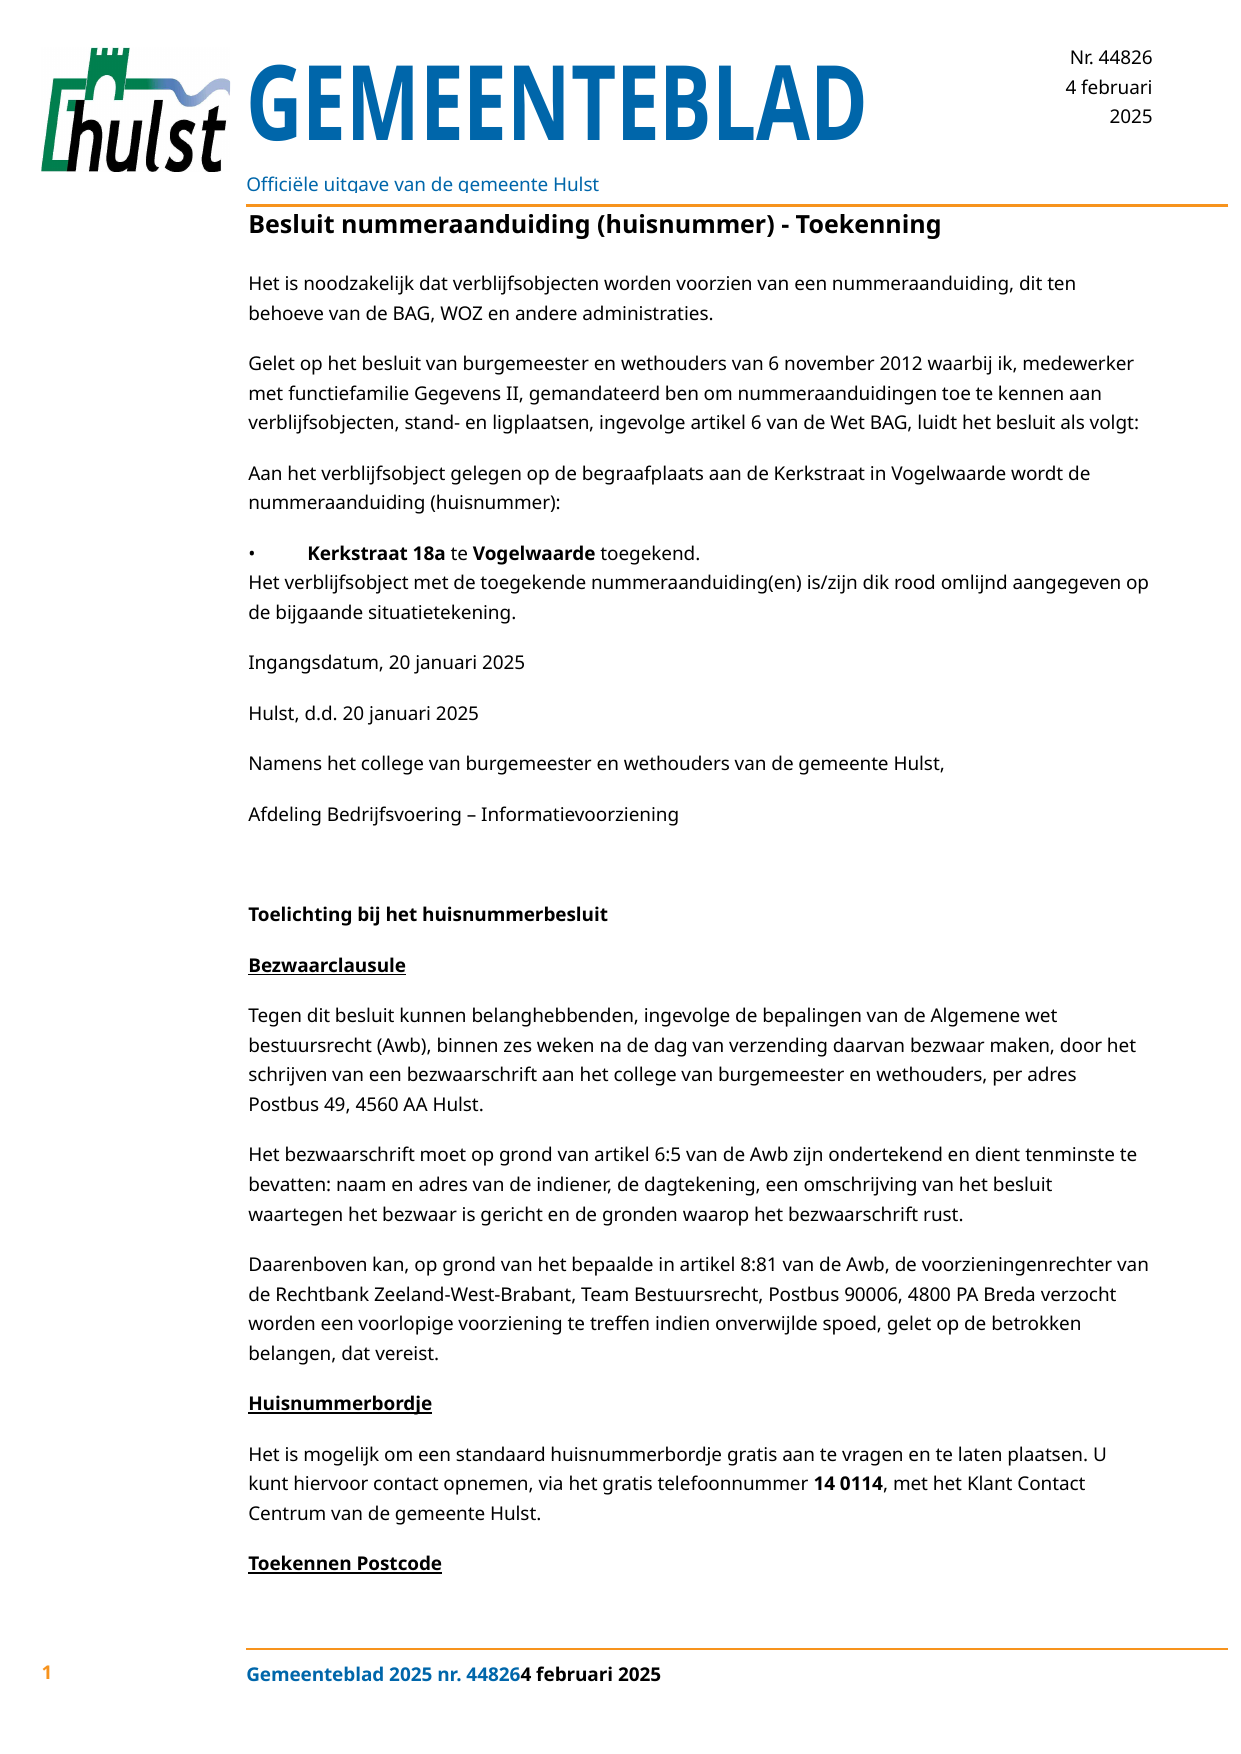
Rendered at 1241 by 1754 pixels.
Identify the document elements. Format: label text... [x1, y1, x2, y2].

text Het bezwaarschrift moet op grond van artikel 6:5 van de Awb zijn ondertekend en dient tenminste te bevatten: naam en adres van de indiener, de dagtekening, een omschrijving van het besluit waartegen het bezwaar is gericht en de gronden waarop het bezwaarschrift rust. [248, 1142, 1152, 1226]
text Huisnummerbordje [248, 1390, 1152, 1416]
text Toekennen Postcode [248, 1550, 1152, 1576]
text Besluit nummeraanduiding (huisnummer) - Toekenning [248, 207, 1152, 241]
text Bezwaarclausule [248, 952, 1152, 978]
text Aan het verblijfsobject gelegen op de begraafplaats aan de Kerkstraat in Vogelwaarde wordt de nummeraanduiding (huisnummer): [248, 460, 1152, 515]
text Hulst, d.d. 20 januari 2025 [248, 700, 1152, 726]
text Gelet op het besluit van burgemeester en wethouders van 6 november 2012 waarbij ik, medewerker met functiefamilie Gegevens II, gemandateerd ben om nummeraanduidingen toe te kennen aan verblijfsobjecten, stand- en ligplaatsen, ingevolge artikel 6 van de Wet BAG, luidt het besluit als volgt: [248, 350, 1152, 435]
list Kerkstraat 18a te Vogelwaarde toegekend. [248, 540, 1152, 566]
text Namens het college van burgemeester en wethouders van de gemeente Hulst, [248, 750, 1152, 776]
picture [41, 47, 231, 172]
text Tegen dit besluit kunnen belanghebbenden, ingevolge de bepalingen van de Algemene wet bestuursrecht (Awb), binnen zes weken na de dag van verzending daarvan bezwaar maken, door het schrijven van een bezwaarschrift aan het college van burgemeester en wethouders, per adres Postbus 49, 4560 AA Hulst. [248, 1002, 1152, 1117]
text Afdeling Bedrijfsvoering – Informatievoorziening [248, 801, 1152, 826]
text Het is mogelijk om een standaard huisnummerbordje gratis aan te vragen en te laten plaatsen. U kunt hiervoor contact opnemen, via het gratis telefoonnummer 14 0114, met het Klant Contact Centrum van de gemeente Hulst. [248, 1441, 1152, 1526]
text Toelichting bij het huisnummerbesluit [248, 902, 1152, 927]
text Daarenboven kan, op grond van het bepaalde in artikel 8:81 van de Awb, de voorzieningenrechter van de Rechtbank Zeeland-West-Brabant, Team Bestuursrecht, Postbus 90006, 4800 PA Breda verzocht worden een voorlopige voorziening te treffen indien onverwijlde spoed, gelet op de betrokken belangen, dat vereist. [248, 1251, 1152, 1366]
text Ingangsdatum, 20 januari 2025 [248, 649, 1152, 675]
text Het verblijfsobject met de toegekende nummeraanduiding(en) is/zijn dik rood omlijnd aangegeven op de bijgaande situatietekening. [248, 569, 1152, 625]
text Het is noodzakelijk dat verblijfsobjecten worden voorzien van een nummeraanduiding, dit ten behoeve van de BAG, WOZ en andere administraties. [248, 270, 1152, 326]
